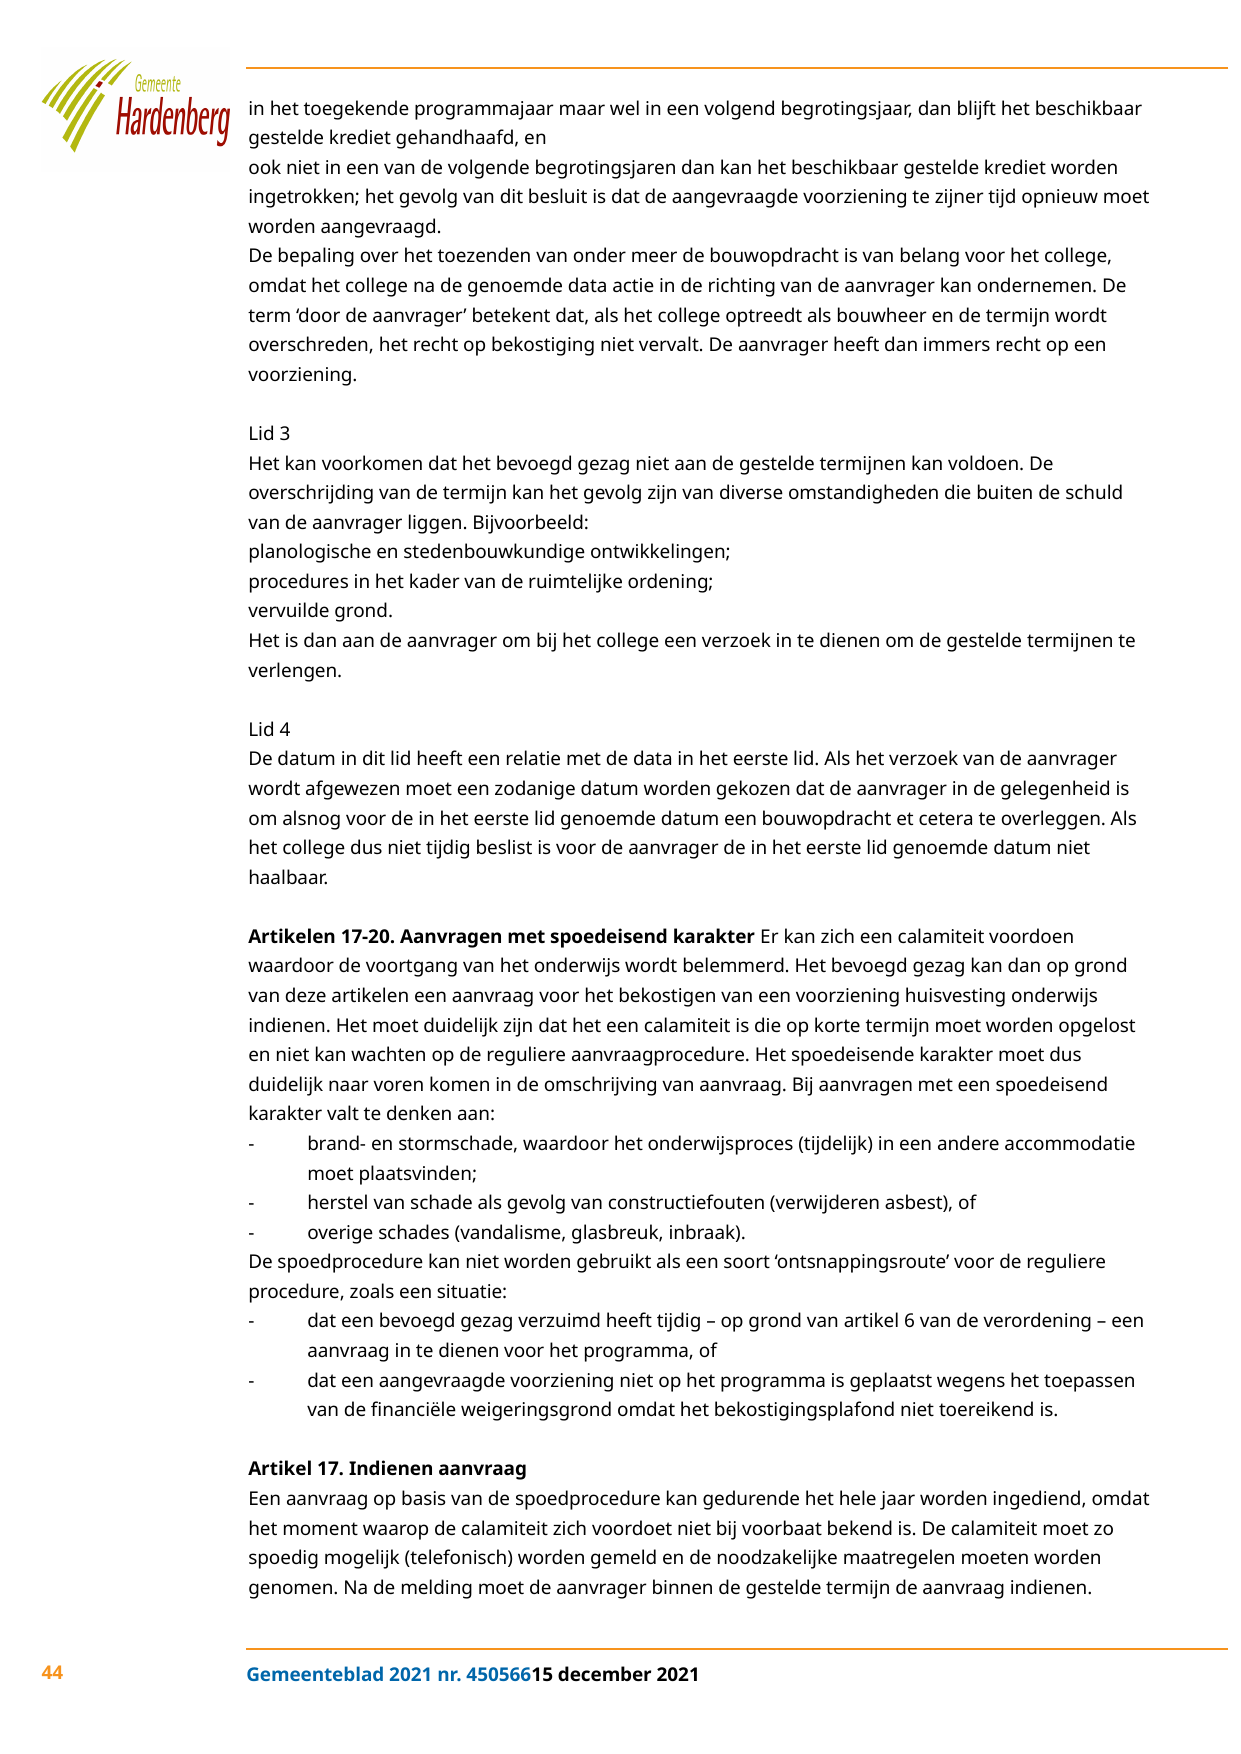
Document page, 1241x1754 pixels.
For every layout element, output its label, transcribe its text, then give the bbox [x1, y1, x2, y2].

text De spoedprocedure kan niet worden gebruikt als een soort ‘ontsnappingsroute’ voor de reguliere procedure, zoals een situatie: [248, 1248, 1152, 1304]
text procedures in het kader van de ruimtelijke ordening; [248, 568, 1152, 594]
text Het is dan aan de aanvrager om bij het college een verzoek in te dienen om de gestelde termijnen te verlengen. [248, 627, 1152, 683]
text Lid 3 [248, 420, 1152, 446]
text vervuilde grond. [248, 598, 1152, 623]
text planologische en stedenbouwkundige ontwikkelingen; [248, 538, 1152, 564]
text Een aanvraag op basis van de spoedprocedure kan gedurende het hele jaar worden ingediend, omdat het moment waarop de calamiteit zich voordoet niet bij voorbaat bekend is. De calamiteit moet zo spoedig mogelijk (telefonisch) worden gemeld en de noodzakelijke maatregelen moeten worden genomen. Na de melding moet de aanvrager binnen de gestelde termijn de aanvraag indienen. [248, 1485, 1152, 1600]
text in het toegekende programmajaar maar wel in een volgend begrotingsjaar, dan blijft het beschikbaar gestelde krediet gehandhaafd, en [248, 95, 1152, 150]
list overige schades (vandalisme, glasbreuk, inbraak). [248, 1219, 1152, 1245]
text De bepaling over het toezenden van onder meer de bouwopdracht is van belang voor het college, omdat het college na de genoemde data actie in de richting van de aanvrager kan ondernemen. De term ‘door de aanvrager’ betekent dat, als het college optreedt als bouwheer en de termijn wordt overschreden, het recht op bekostiging niet vervalt. De aanvrager heeft dan immers recht op een voorziening. [248, 243, 1152, 387]
text Artikel 17. Indienen aanvraag [248, 1456, 1152, 1481]
picture [41, 47, 231, 172]
list dat een bevoegd gezag verzuimd heeft tijdig – op grond van artikel 6 van de verordening – een aanvraag in te dienen voor het programma, of [248, 1308, 1152, 1363]
text Artikelen 17-20. Aanvragen met spoedeisend karakter Er kan zich een calamiteit voordoen waardoor de voortgang van het onderwijs wordt belemmerd. Het bevoegd gezag kan dan op grond van deze artikelen een aanvraag voor het bekostigen van een voorziening huisvesting onderwijs indienen. Het moet duidelijk zijn dat het een calamiteit is die op korte termijn moet worden opgelost en niet kan wachten op de reguliere aanvraagprocedure. Het spoedeisende karakter moet dus duidelijk naar voren komen in de omschrijving van aanvraag. Bij aanvragen met een spoedeisend karakter valt te denken aan: [248, 923, 1152, 1126]
list herstel van schade als gevolg van constructiefouten (verwijderen asbest), of [248, 1189, 1152, 1215]
list brand- en stormschade, waardoor het onderwijsproces (tijdelijk) in een andere accommodatie moet plaatsvinden; [248, 1130, 1152, 1186]
text Het kan voorkomen dat het bevoegd gezag niet aan de gestelde termijnen kan voldoen. De overschrijding van de termijn kan het gevolg zijn van diverse omstandigheden die buiten de schuld van de aanvrager liggen. Bijvoorbeeld: [248, 450, 1152, 535]
text Lid 4 [248, 716, 1152, 742]
list dat een aangevraagde voorziening niet op het programma is geplaatst wegens het toepassen van de financiële weigeringsgrond omdat het bekostigingsplafond niet toereikend is. [248, 1367, 1152, 1422]
text ook niet in een van de volgende begrotingsjaren dan kan het beschikbaar gestelde krediet worden ingetrokken; het gevolg van dit besluit is dat de aangevraagde voorziening te zijner tijd opnieuw moet worden aangevraagd. [248, 154, 1152, 239]
text De datum in dit lid heeft een relatie met de data in het eerste lid. Als het verzoek van de aanvrager wordt afgewezen moet een zodanige datum worden gekozen dat de aanvrager in de gelegenheid is om alsnog voor de in het eerste lid genoemde datum een bouwopdracht et cetera te overleggen. Als het college dus niet tijdig beslist is voor de aanvrager de in het eerste lid genoemde datum niet haalbaar. [248, 746, 1152, 890]
